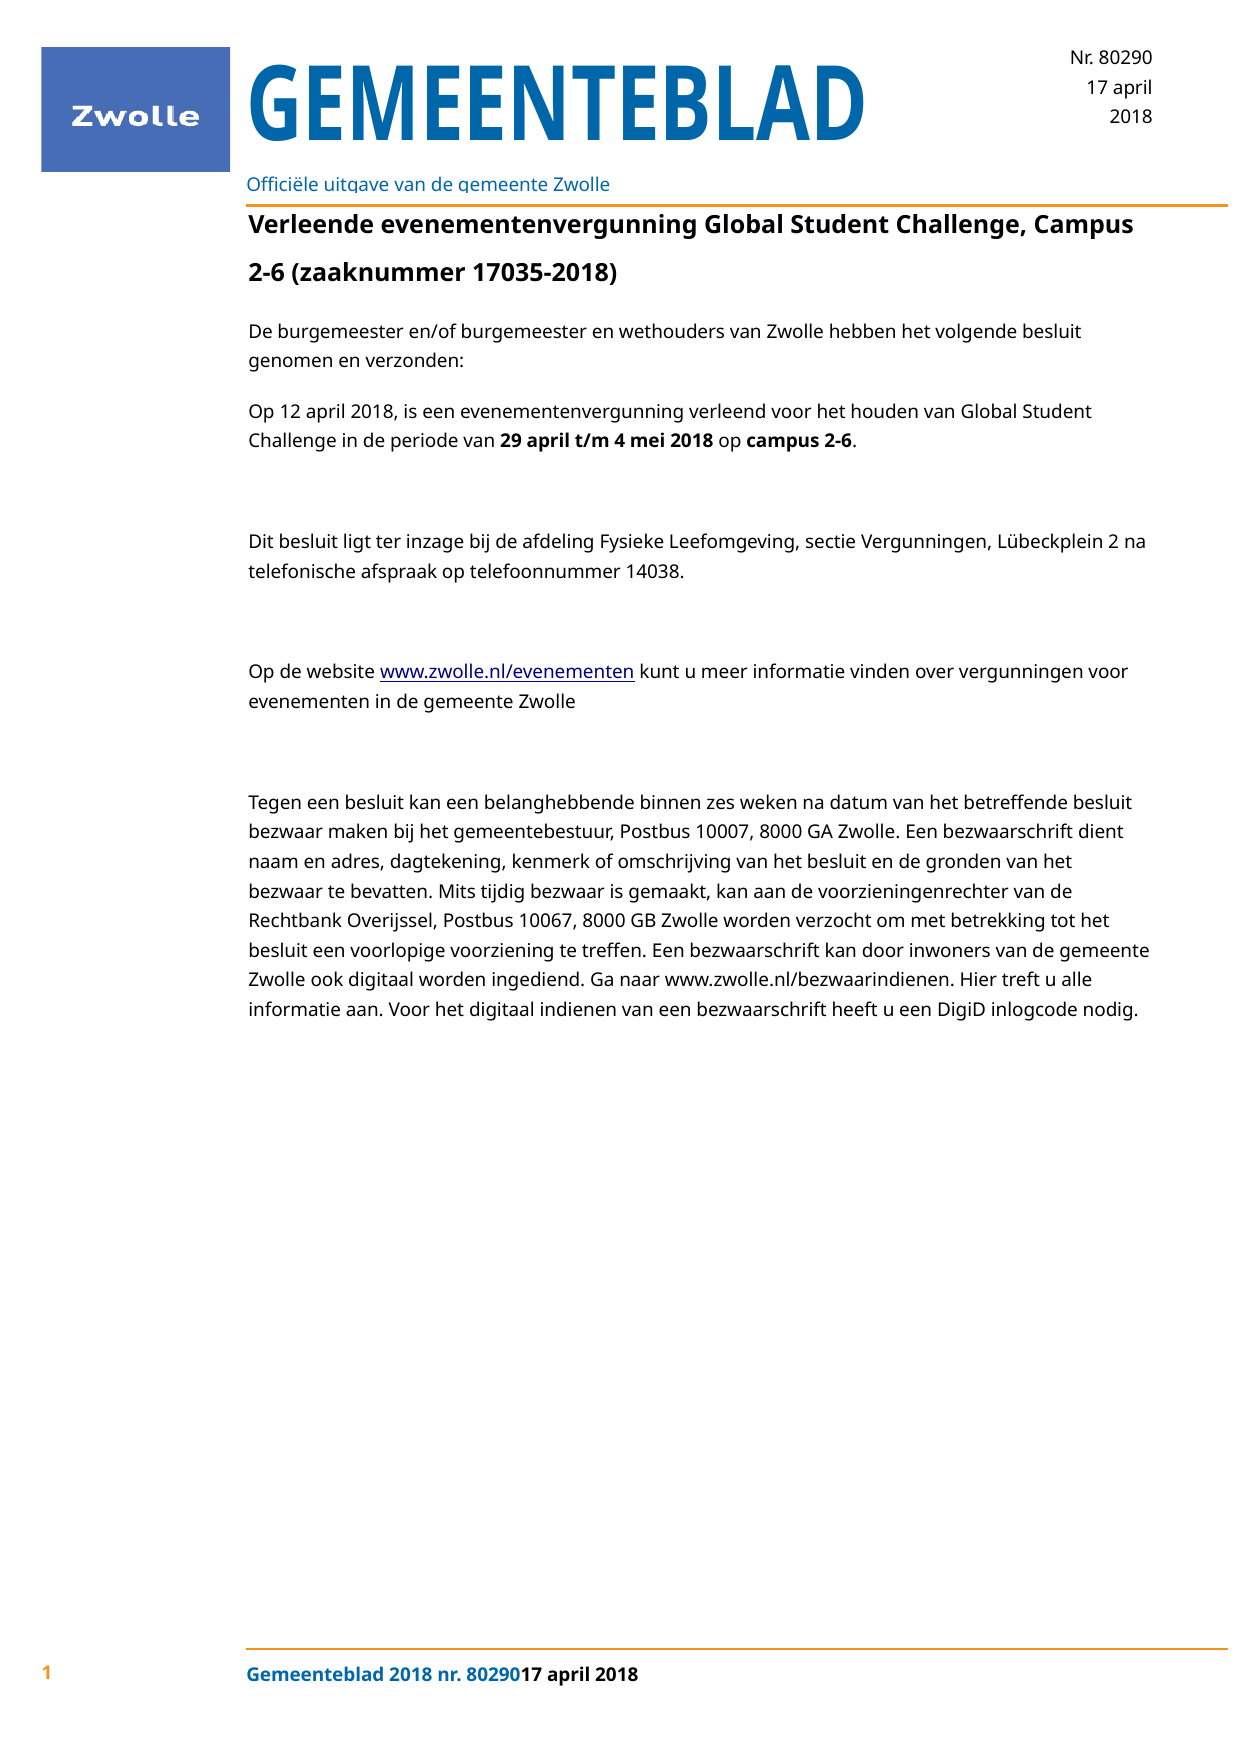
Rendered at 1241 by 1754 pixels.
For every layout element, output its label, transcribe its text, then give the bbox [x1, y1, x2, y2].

text Tegen een besluit kan een belanghebbende binnen zes weken na datum van het betreffende besluit bezwaar maken bij het gemeentebestuur, Postbus 10007, 8000 GA Zwolle. Een bezwaarschrift dient naam en adres, dagtekening, kenmerk of omschrijving van het besluit en de gronden van het bezwaar te bevatten. Mits tijdig bezwaar is gemaakt, kan aan de voorzieningenrechter van de Rechtbank Overijssel, Postbus 10067, 8000 GB Zwolle worden verzocht om met betrekking tot het besluit een voorlopige voorziening te treffen. Een bezwaarschrift kan door inwoners van de gemeente Zwolle ook digitaal worden ingediend. Ga naar www.zwolle.nl/bezwaarindienen. Hier treft u alle informatie aan. Voor het digitaal indienen van een bezwaarschrift heeft u een DigiD inlogcode nodig. [248, 789, 1152, 1022]
text Op de website www.zwolle.nl/evenementen kunt u meer informatie vinden over vergunningen voor evenementen in de gemeente Zwolle [248, 659, 1152, 714]
text De burgemeester en/of burgemeester en wethouders van Zwolle hebben het volgende besluit genomen en verzonden: [248, 318, 1152, 373]
text Op 12 april 2018, is een evenementenvergunning verleend voor het houden van Global Student Challenge in de periode van 29 april t/m 4 mei 2018 op campus 2-6. [248, 398, 1152, 453]
text Dit besluit ligt ter inzage bij de afdeling Fysieke Leefomgeving, sectie Vergunningen, Lübeckplein 2 na telefonische afspraak op telefoonnummer 14038. [248, 528, 1152, 584]
picture [41, 47, 231, 172]
text Verleende evenementenvergunning Global Student Challenge, Campus 2-6 (zaaknummer 17035-2018) [248, 207, 1152, 288]
